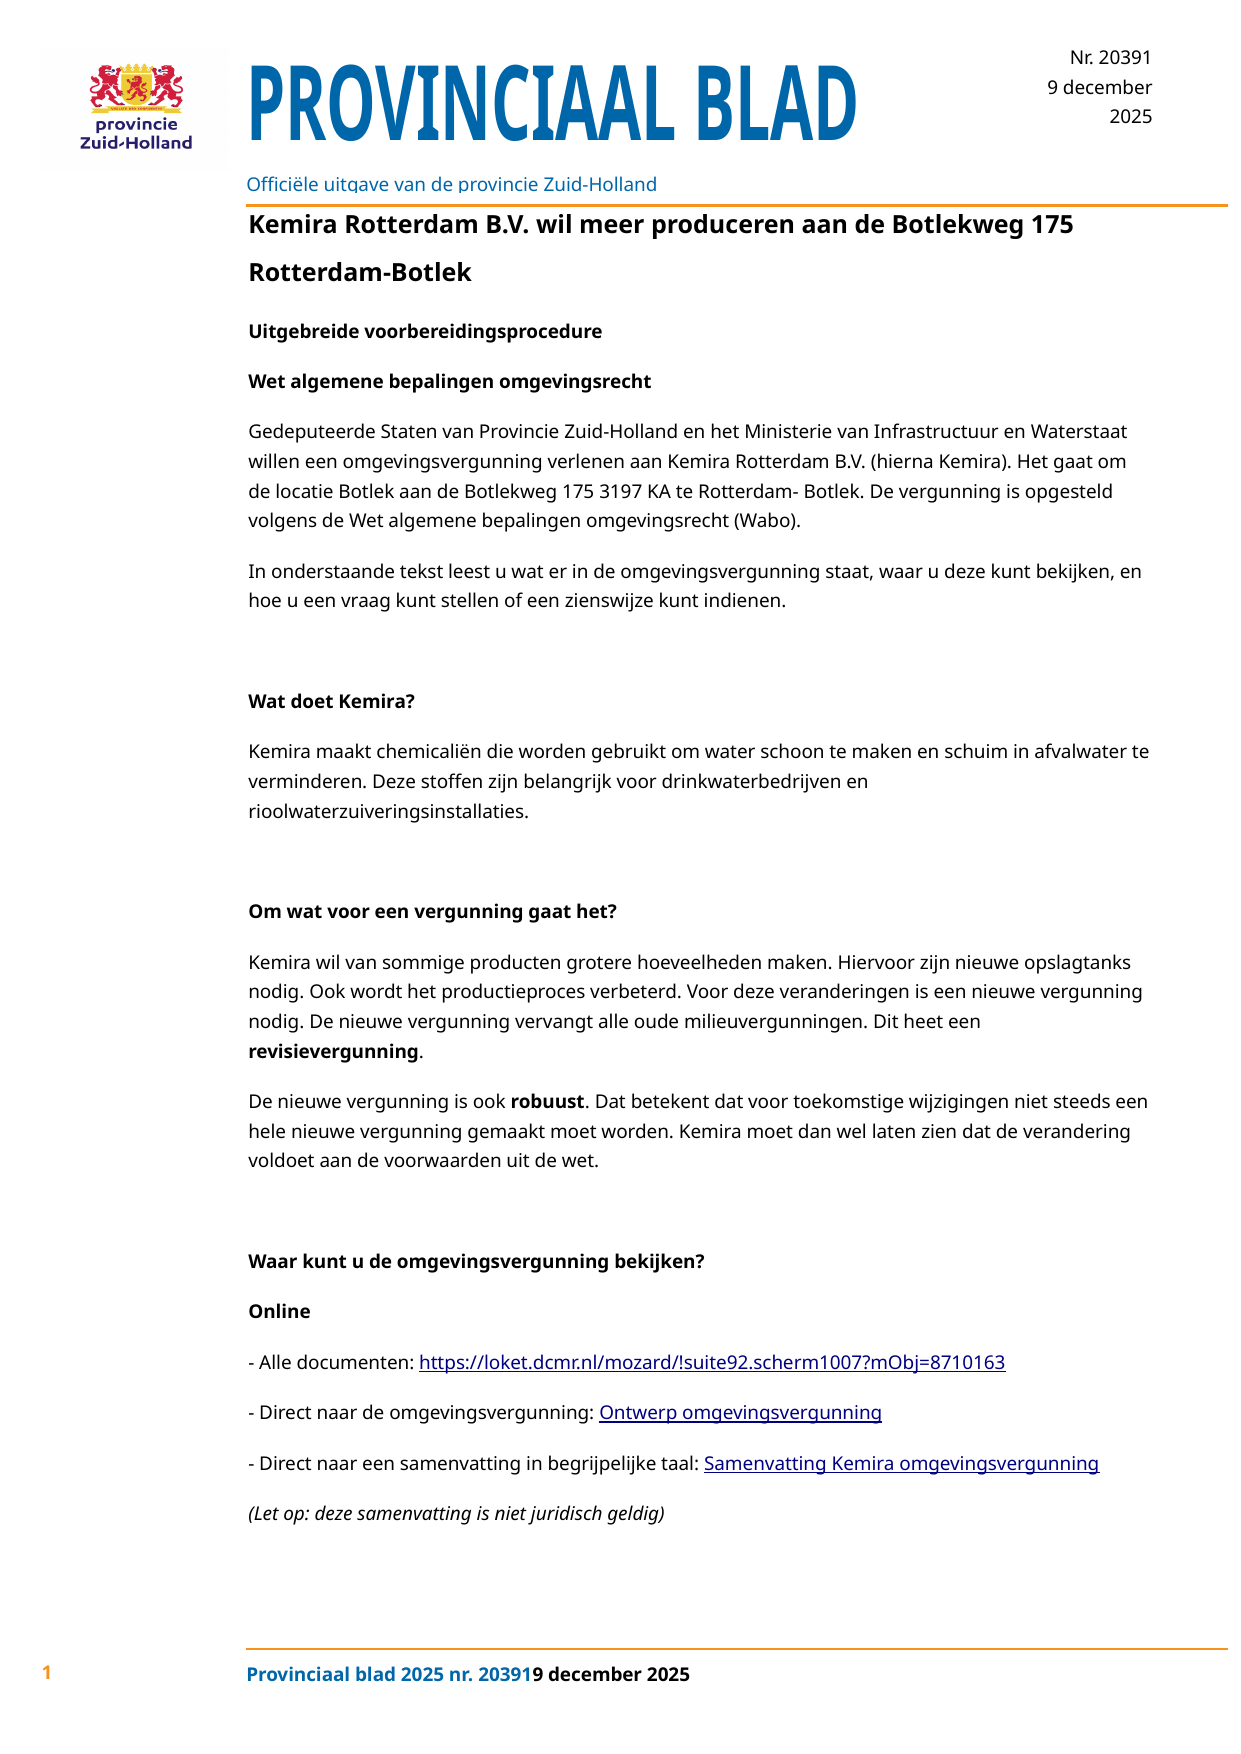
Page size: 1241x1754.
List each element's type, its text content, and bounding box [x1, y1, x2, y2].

text Kemira Rotterdam B.V. wil meer produceren aan de Botlekweg 175 Rotterdam-Botlek [248, 207, 1152, 288]
text In onderstaande tekst leest u wat er in de omgevingsvergunning staat, waar u deze kunt bekijken, en hoe u een vraag kunt stellen of een zienswijze kunt indienen. [248, 558, 1152, 613]
text - Direct naar een samenvatting in begrijpelijke taal: Samenvatting Kemira omgevingsvergunning [248, 1450, 1152, 1476]
text (Let op: deze samenvatting is niet juridisch geldig) [248, 1500, 1152, 1526]
text Uitgebreide voorbereidingsprocedure [248, 318, 1152, 344]
text Wat doet Kemira? [248, 688, 1152, 714]
text Om wat voor een vergunning gaat het? [248, 899, 1152, 924]
text Waar kunt u de omgevingsvergunning bekijken? [248, 1248, 1152, 1274]
text De nieuwe vergunning is ook robuust. Dat betekent dat voor toekomstige wijzigingen niet steeds een hele nieuwe vergunning gemaakt moet worden. Kemira moet dan wel laten zien dat de verandering voldoet aan de voorwaarden uit de wet. [248, 1088, 1152, 1173]
text Gedeputeerde Staten van Provincie Zuid-Holland en het Ministerie van Infrastructuur en Waterstaat willen een omgevingsvergunning verlenen aan Kemira Rotterdam B.V. (hierna Kemira). Het gaat om de locatie Botlek aan de Botlekweg 175 3197 KA te Rotterdam- Botlek. De vergunning is opgesteld volgens de Wet algemene bepalingen omgevingsrecht (Wabo). [248, 419, 1152, 533]
picture [41, 47, 231, 172]
text Kemira wil van sommige producten grotere hoeveelheden maken. Hiervoor zijn nieuwe opslagtanks nodig. Ook wordt het productieproces verbeterd. Voor deze veranderingen is een nieuwe vergunning nodig. De nieuwe vergunning vervangt alle oude milieuvergunningen. Dit heet een revisievergunning. [248, 949, 1152, 1064]
text Wet algemene bepalingen omgevingsrecht [248, 368, 1152, 394]
text - Alle documenten: https://loket.dcmr.nl/mozard/!suite92.scherm1007?mObj=8710163 [248, 1349, 1152, 1375]
text - Direct naar de omgevingsvergunning: Ontwerp omgevingsvergunning [248, 1399, 1152, 1425]
text Online [248, 1299, 1152, 1324]
text Kemira maakt chemicaliën die worden gebruikt om water schoon te maken en schuim in afvalwater te verminderen. Deze stoffen zijn belangrijk voor drinkwaterbedrijven en rioolwaterzuiveringsinstallaties. [248, 739, 1152, 824]
